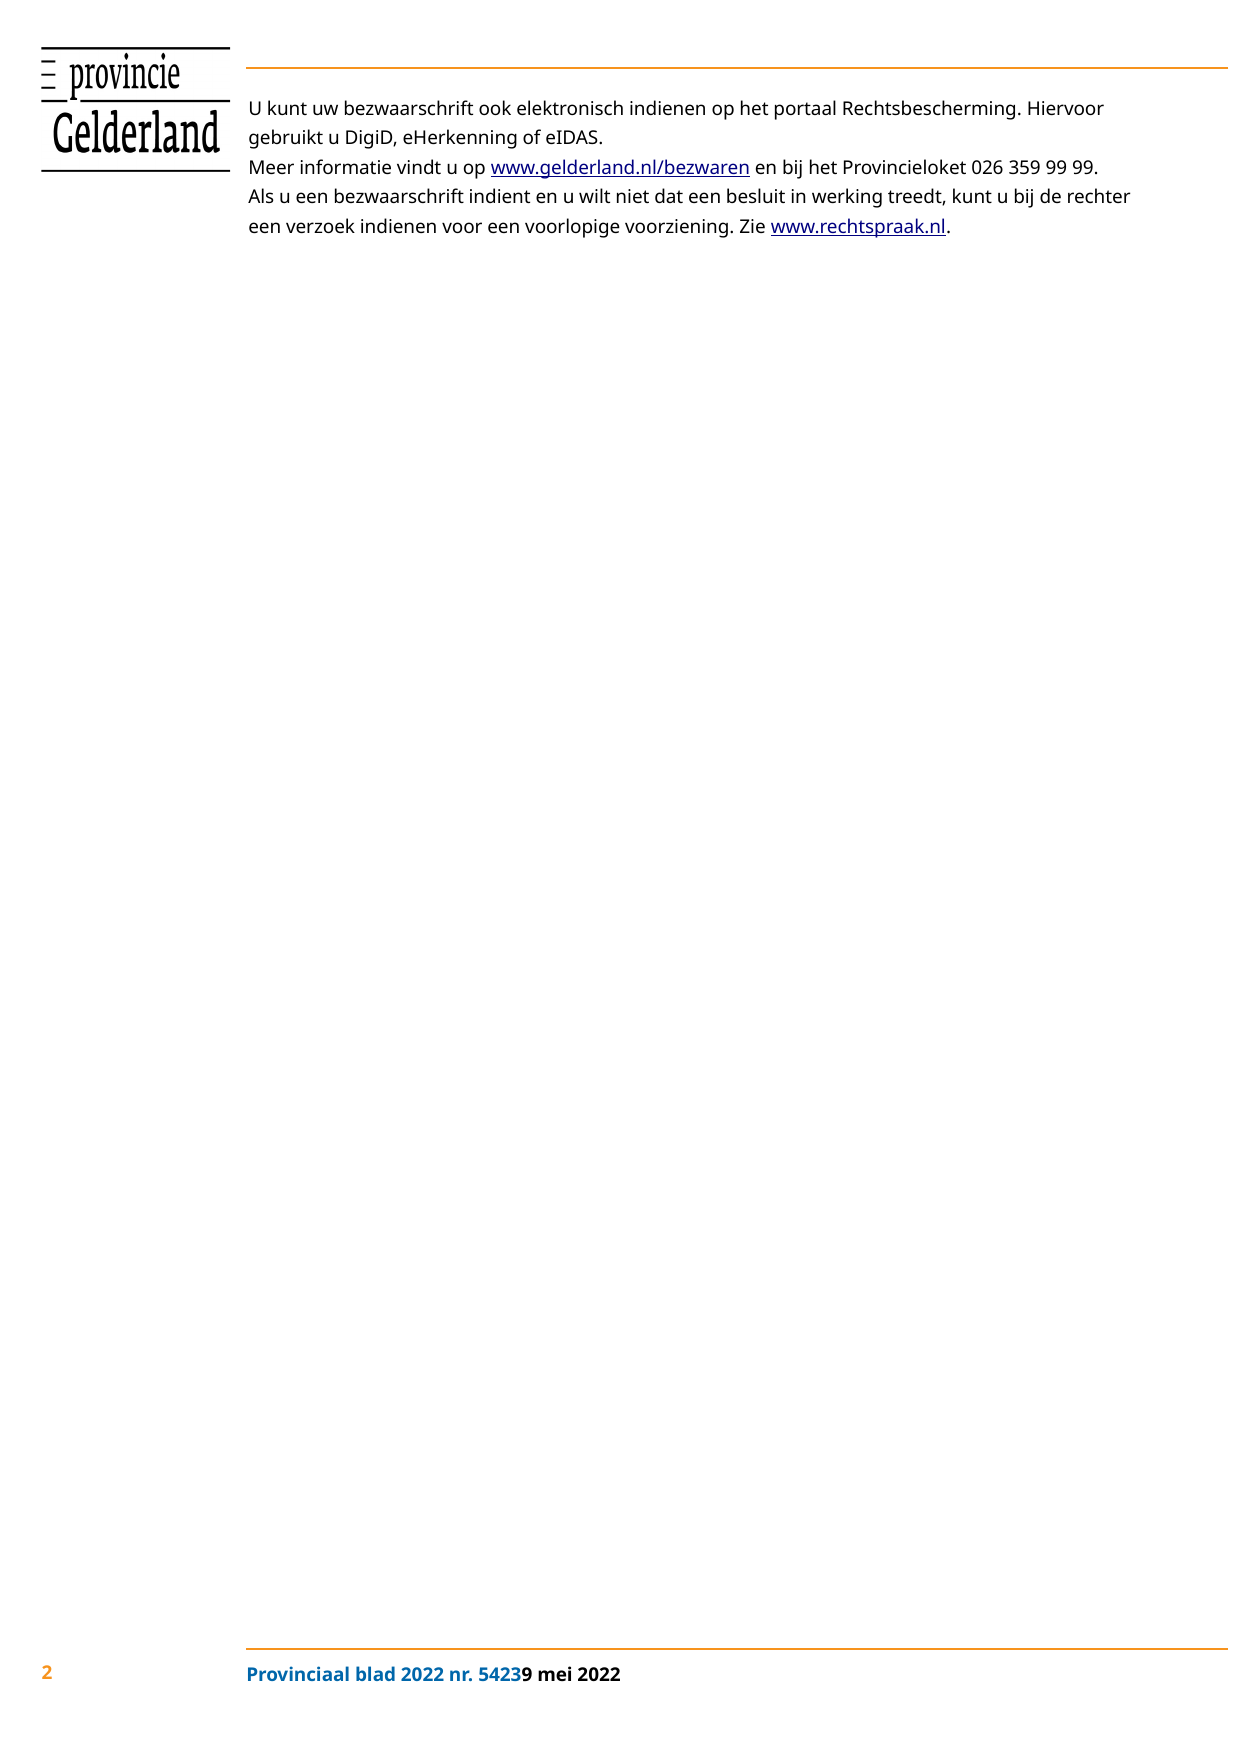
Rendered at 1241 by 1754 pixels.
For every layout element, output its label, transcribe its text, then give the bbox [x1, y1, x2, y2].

text Meer informatie vindt u op www.gelderland.nl/bezwaren en bij het Provincieloket 026 359 99 99. [248, 154, 1152, 180]
text U kunt uw bezwaarschrift ook elektronisch indienen op het portaal Rechtsbescherming. Hiervoor gebruikt u DigiD, eHerkenning of eIDAS. [248, 95, 1152, 150]
text Als u een bezwaarschrift indient en u wilt niet dat een besluit in werking treedt, kunt u bij de rechter een verzoek indienen voor een voorlopige voorziening. Zie www.rechtspraak.nl. [248, 183, 1152, 239]
picture [41, 47, 231, 172]
